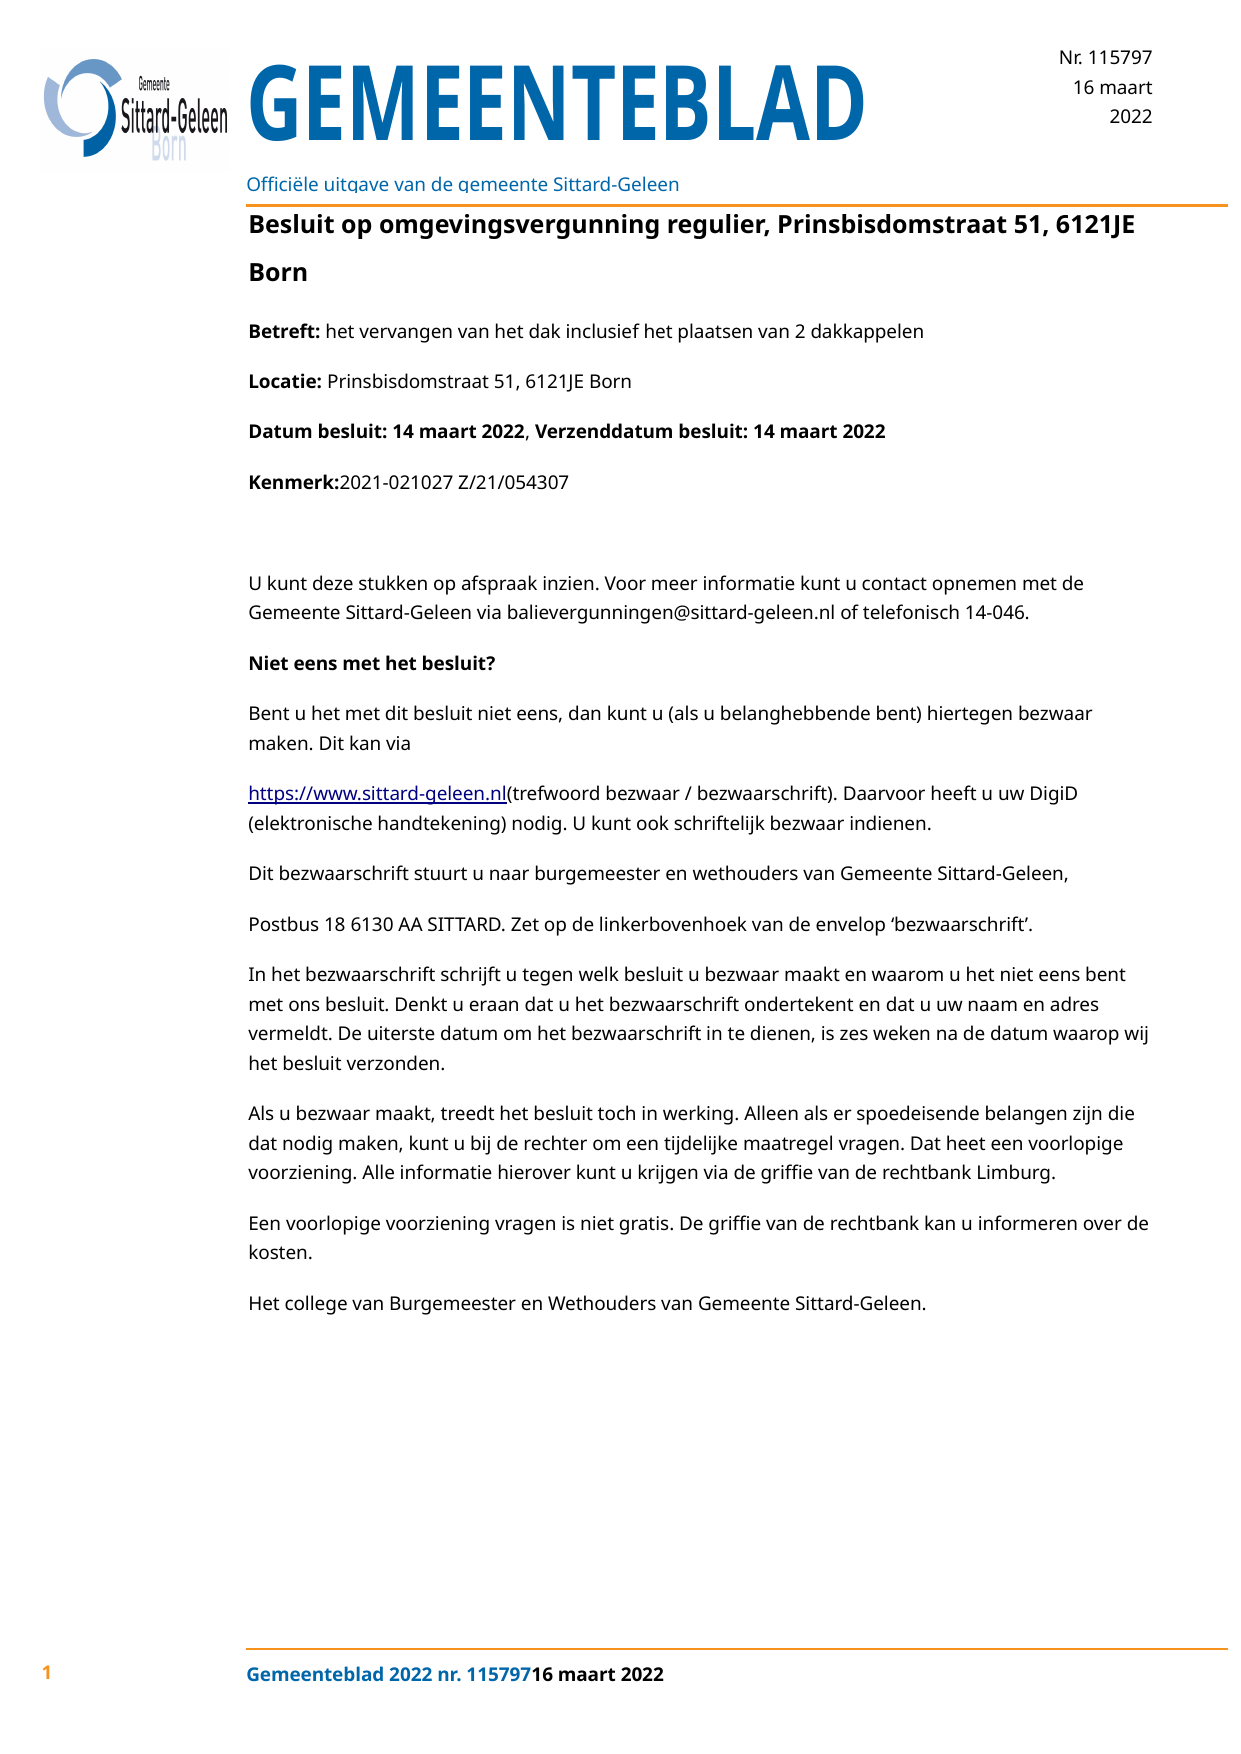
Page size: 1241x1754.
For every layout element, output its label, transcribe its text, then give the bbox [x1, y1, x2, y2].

text Als u bezwaar maakt, treedt het besluit toch in werking. Alleen als er spoedeisende belangen zijn die dat nodig maken, kunt u bij de rechter om een tijdelijke maatregel vragen. Dat heet een voorlopige voorziening. Alle informatie hierover kunt u krijgen via de griffie van de rechtbank Limburg. [248, 1100, 1152, 1185]
text Dit bezwaarschrift stuurt u naar burgemeester en wethouders van Gemeente Sittard-Geleen, [248, 860, 1152, 886]
picture [41, 47, 231, 172]
text In het bezwaarschrift schrijft u tegen welk besluit u bezwaar maakt en waarom u het niet eens bent met ons besluit. Denkt u eraan dat u het bezwaarschrift ondertekent en dat u uw naam en adres vermeldt. De uiterste datum om het bezwaarschrift in te dienen, is zes weken na de datum waarop wij het besluit verzonden. [248, 961, 1152, 1076]
text Besluit op omgevingsvergunning regulier, Prinsbisdomstraat 51, 6121JE Born [248, 207, 1152, 288]
text Niet eens met het besluit? [248, 650, 1152, 676]
text https://www.sittard-geleen.nl(trefwoord bezwaar / bezwaarschrift). Daarvoor heeft u uw DigiD (elektronische handtekening) nodig. U kunt ook schriftelijk bezwaar indienen. [248, 780, 1152, 836]
text Betreft: het vervangen van het dak inclusief het plaatsen van 2 dakkappelen [248, 318, 1152, 344]
text Een voorlopige voorziening vragen is niet gratis. De griffie van de rechtbank kan u informeren over de kosten. [248, 1210, 1152, 1265]
text Datum besluit: 14 maart 2022, Verzenddatum besluit: 14 maart 2022 [248, 419, 1152, 444]
text Bent u het met dit besluit niet eens, dan kunt u (als u belanghebbende bent) hiertegen bezwaar maken. Dit kan via [248, 700, 1152, 756]
text Het college van Burgemeester en Wethouders van Gemeente Sittard-Geleen. [248, 1290, 1152, 1316]
text Postbus 18 6130 AA SITTARD. Zet op de linkerbovenhoek van de envelop ‘bezwaarschrift’. [248, 911, 1152, 937]
text Locatie: Prinsbisdomstraat 51, 6121JE Born [248, 368, 1152, 394]
text U kunt deze stukken op afspraak inzien. Voor meer informatie kunt u contact opnemen met de Gemeente Sittard-Geleen via balievergunningen@sittard-geleen.nl of telefonisch 14-046. [248, 570, 1152, 625]
text Kenmerk:2021-021027 Z/21/054307 [248, 469, 1152, 495]
